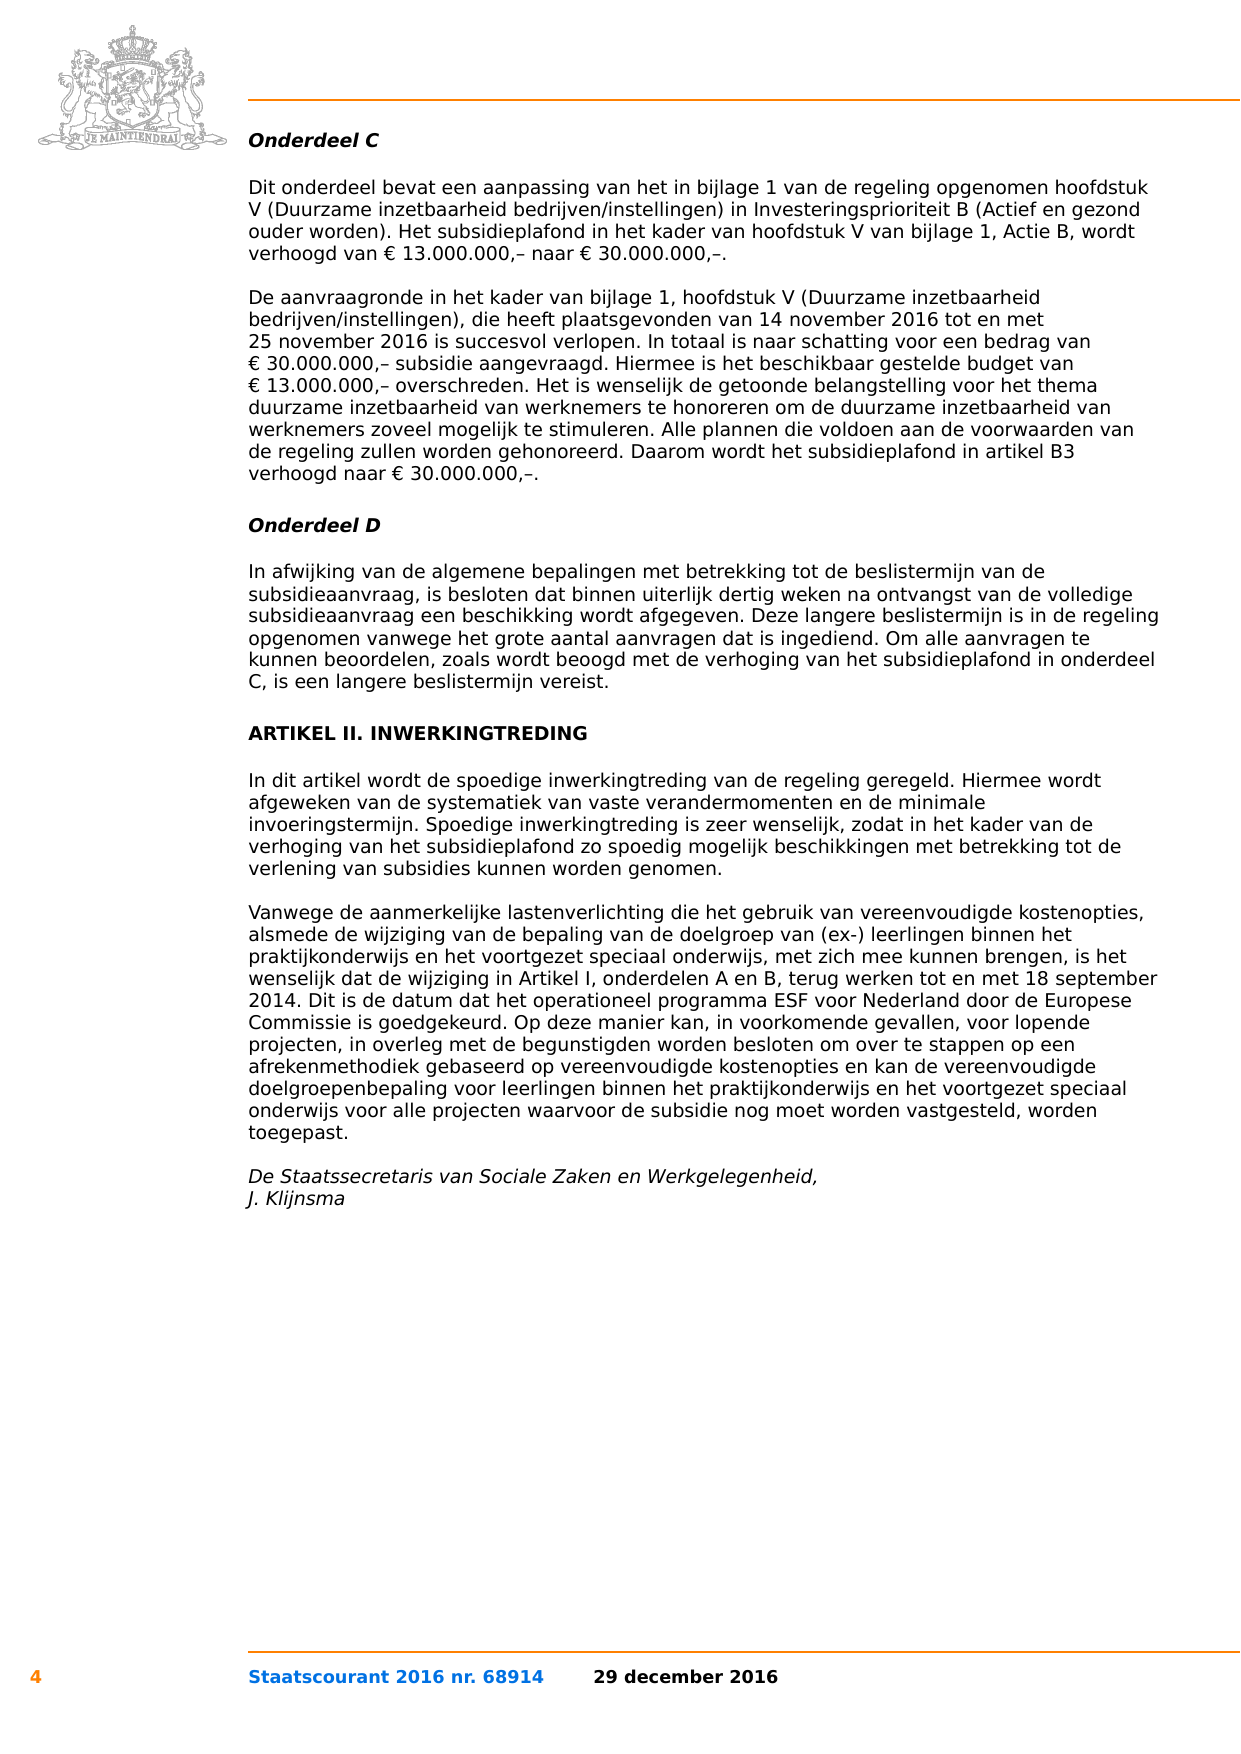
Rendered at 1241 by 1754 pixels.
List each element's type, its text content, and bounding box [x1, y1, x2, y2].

text De Staatssecretaris van Sociale Zaken en Werkgelegenheid, J. Klijnsma [248, 1166, 1163, 1210]
text In afwijking van de algemene bepalingen met betrekking tot de beslistermijn van de subsidieaanvraag, is besloten dat binnen uiterlijk dertig weken na ontvangst van de volledige subsidieaanvraag een beschikking wordt afgegeven. Deze langere beslistermijn is in de regeling opgenomen vanwege het grote aantal aanvragen dat is ingediend. Om alle aanvragen te kunnen beoordelen, zoals wordt beoogd met de verhoging van het subsidieplafond in onderdeel C, is een langere beslistermijn vereist. [248, 561, 1163, 693]
text Vanwege de aanmerkelijke lastenverlichting die het gebruik van vereenvoudigde kostenopties, alsmede de wijziging van de bepaling van de doelgroep van (ex-) leerlingen binnen het praktijkonderwijs en het voortgezet speciaal onderwijs, met zich mee kunnen brengen, is het wenselijk dat de wijziging in Artikel I, onderdelen A en B, terug werken tot en met 18 september 2014. Dit is de datum dat het operationeel programma ESF voor Nederland door de Europese Commissie is goedgekeurd. Op deze manier kan, in voorkomende gevallen, voor lopende projecten, in overleg met de begunstigden worden besloten om over te stappen op een afrekenmethodiek gebaseerd op vereenvoudigde kostenopties en kan de vereenvoudigde doelgroepenbepaling voor leerlingen binnen het praktijkonderwijs en het voortgezet speciaal onderwijs voor alle projecten waarvoor de subsidie nog moet worden vastgesteld, worden toegepast. [248, 902, 1163, 1144]
subtitle Onderdeel C [248, 130, 1163, 152]
picture [38, 25, 227, 150]
text Dit onderdeel bevat een aanpassing van het in bijlage 1 van de regeling opgenomen hoofdstuk V (Duurzame inzetbaarheid bedrijven/instellingen) in Investeringsprioriteit B (Actief en gezond ouder worden). Het subsidieplafond in het kader van hoofdstuk V van bijlage 1, Actie B, wordt verhoogd van € 13.000.000,– naar € 30.000.000,–. [248, 177, 1163, 265]
text In dit artikel wordt de spoedige inwerkingtreding van de regeling geregeld. Hiermee wordt afgeweken van de systematiek van vaste verandermomenten en de minimale invoeringstermijn. Spoedige inwerkingtreding is zeer wenselijk, zodat in het kader van de verhoging van het subsidieplafond zo spoedig mogelijk beschikkingen met betrekking tot de verlening van subsidies kunnen worden genomen. [248, 770, 1163, 880]
subtitle Onderdeel D [248, 514, 1163, 536]
subtitle ARTIKEL II. INWERKINGTREDING [248, 723, 1163, 745]
text De aanvraagronde in het kader van bijlage 1, hoofdstuk V (Duurzame inzetbaarheid bedrijven/instellingen), die heeft plaatsgevonden van 14 november 2016 tot en met 25 november 2016 is succesvol verlopen. In totaal is naar schatting voor een bedrag van € 30.000.000,– subsidie aangevraagd. Hiermee is het beschikbaar gestelde budget van € 13.000.000,– overschreden. Het is wenselijk de getoonde belangstelling voor het thema duurzame inzetbaarheid van werknemers te honoreren om de duurzame inzetbaarheid van werknemers zoveel mogelijk te stimuleren. Alle plannen die voldoen aan de voorwaarden van de regeling zullen worden gehonoreerd. Daarom wordt het subsidieplafond in artikel B3 verhoogd naar € 30.000.000,–. [248, 287, 1163, 484]
